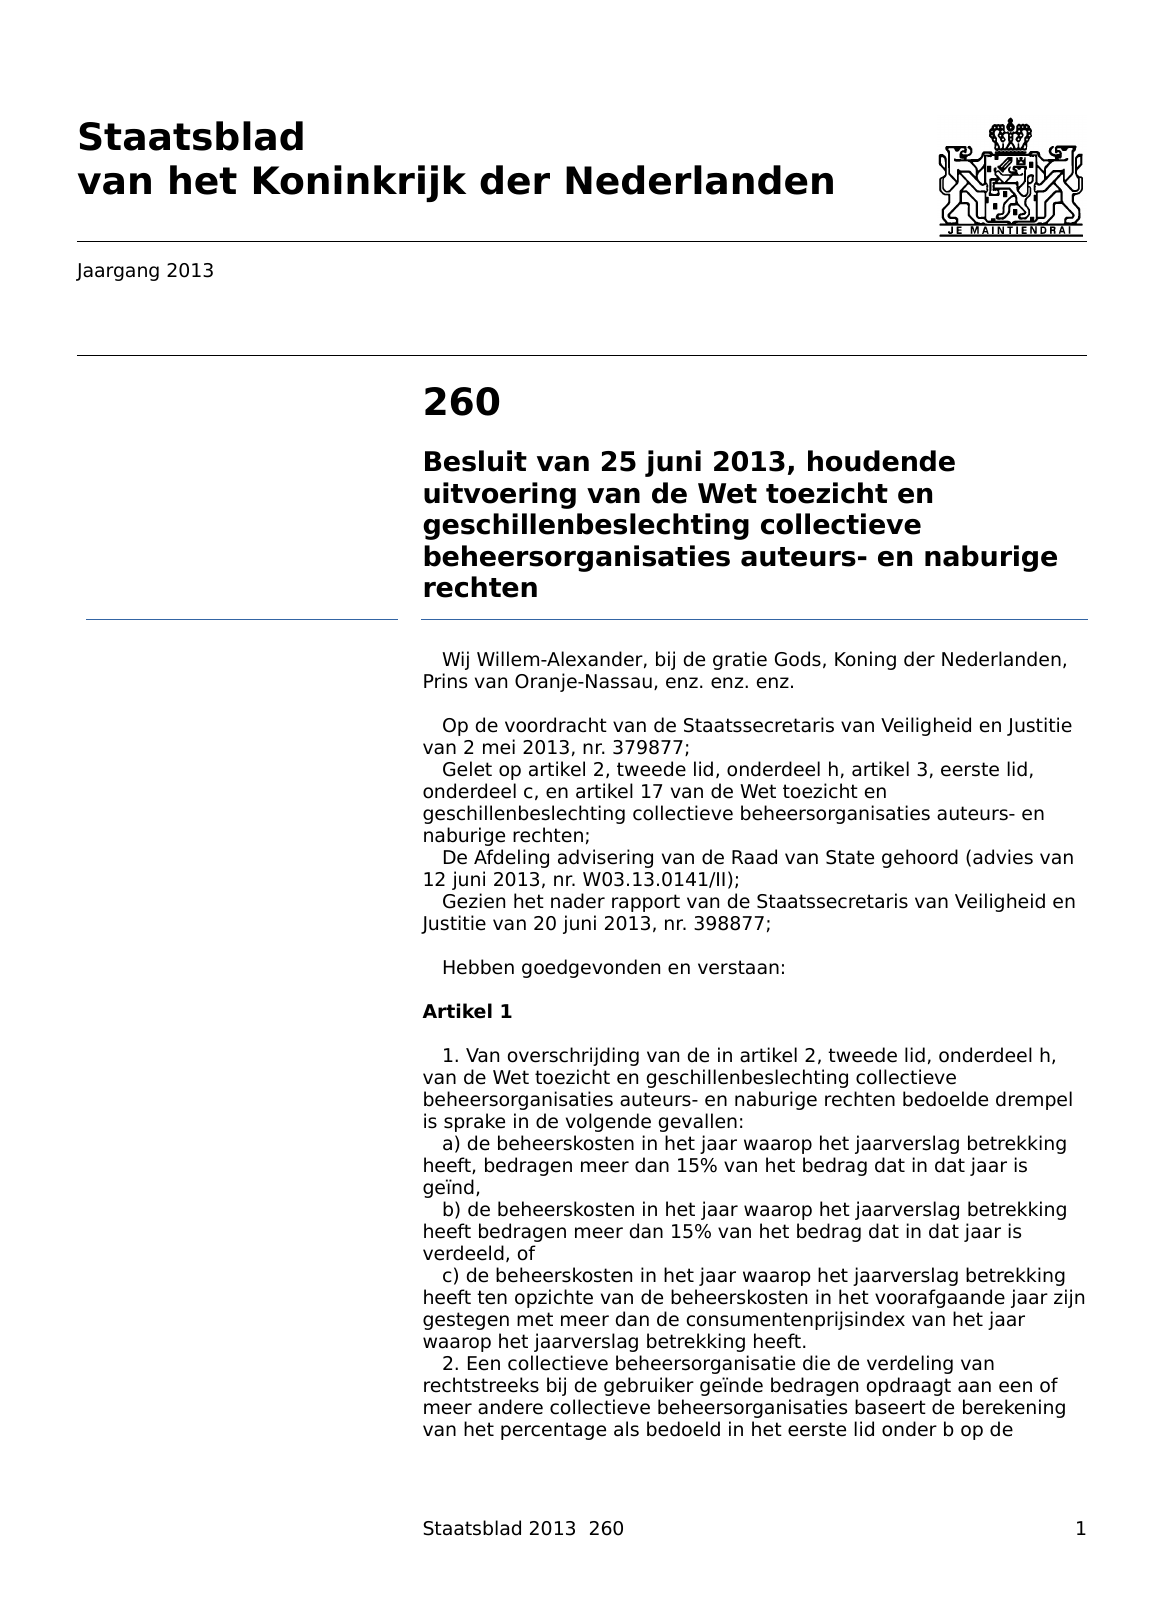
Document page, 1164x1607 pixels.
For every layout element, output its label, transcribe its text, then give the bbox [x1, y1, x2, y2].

text 2. Een collectieve beheersorganisatie die de verdeling van rechtstreeks bij de gebruiker geïnde bedragen opdraagt aan een of meer andere collectieve beheersorganisaties baseert de berekening van het percentage als bedoeld in het eerste lid onder b op de [422, 1353, 1087, 1441]
table_header [886, 100, 1087, 241]
text b) de beheerskosten in het jaar waarop het jaarverslag betrekking heeft bedragen meer dan 15% van het bedrag dat in dat jaar is verdeeld, of [422, 1199, 1087, 1265]
text Hebben goedgevonden en verstaan: [422, 957, 1087, 979]
text 1. Van overschrijding van de in artikel 2, tweede lid, onderdeel h, van de Wet toezicht en geschillenbeslechting collectieve beheersorganisaties auteurs- en naburige rechten bedoelde drempel is sprake in de volgende gevallen: [422, 1045, 1087, 1133]
text Wij Willem-Alexander, bij de gratie Gods, Koning der Nederlanden, Prins van Oranje-Nassau, enz. enz. enz. [422, 649, 1087, 693]
text a) de beheerskosten in het jaar waarop het jaarverslag betrekking heeft, bedragen meer dan 15% van het bedrag dat in dat jaar is geïnd, [422, 1133, 1087, 1199]
table_header Staatsblad van het Koninkrijk der Nederlanden [77, 100, 886, 241]
picture [936, 115, 1087, 240]
text Gelet op artikel 2, tweede lid, onderdeel h, artikel 3, eerste lid, onderdeel c, en artikel 17 van de Wet toezicht en geschillenbeslechting collectieve beheersorganisaties auteurs- en naburige rechten; [422, 759, 1087, 847]
text Gezien het nader rapport van de Staatssecretaris van Veiligheid en Justitie van 20 juni 2013, nr. 398877; [422, 891, 1087, 935]
subtitle Artikel 1 [422, 1001, 1087, 1023]
text Besluit van 25 juni 2013, houdende uitvoering van de Wet toezicht en geschillenbeslechting collectieve beheersorganisaties auteurs- en naburige rechten [422, 447, 1087, 604]
text De Afdeling advisering van de Raad van State gehoord (advies van 12 juni 2013, nr. W03.13.0141/II); [422, 847, 1087, 891]
table_cell Jaargang 2013 [77, 242, 1087, 355]
text Op de voordracht van de Staatssecretaris van Veiligheid en Justitie van 2 mei 2013, nr. 379877; [422, 715, 1087, 759]
text c) de beheerskosten in het jaar waarop het jaarverslag betrekking heeft ten opzichte van de beheerskosten in het voorafgaande jaar zijn gestegen met meer dan de consumentenprijsindex van het jaar waarop het jaarverslag betrekking heeft. [422, 1265, 1087, 1353]
subtitle 260 [422, 381, 1087, 424]
